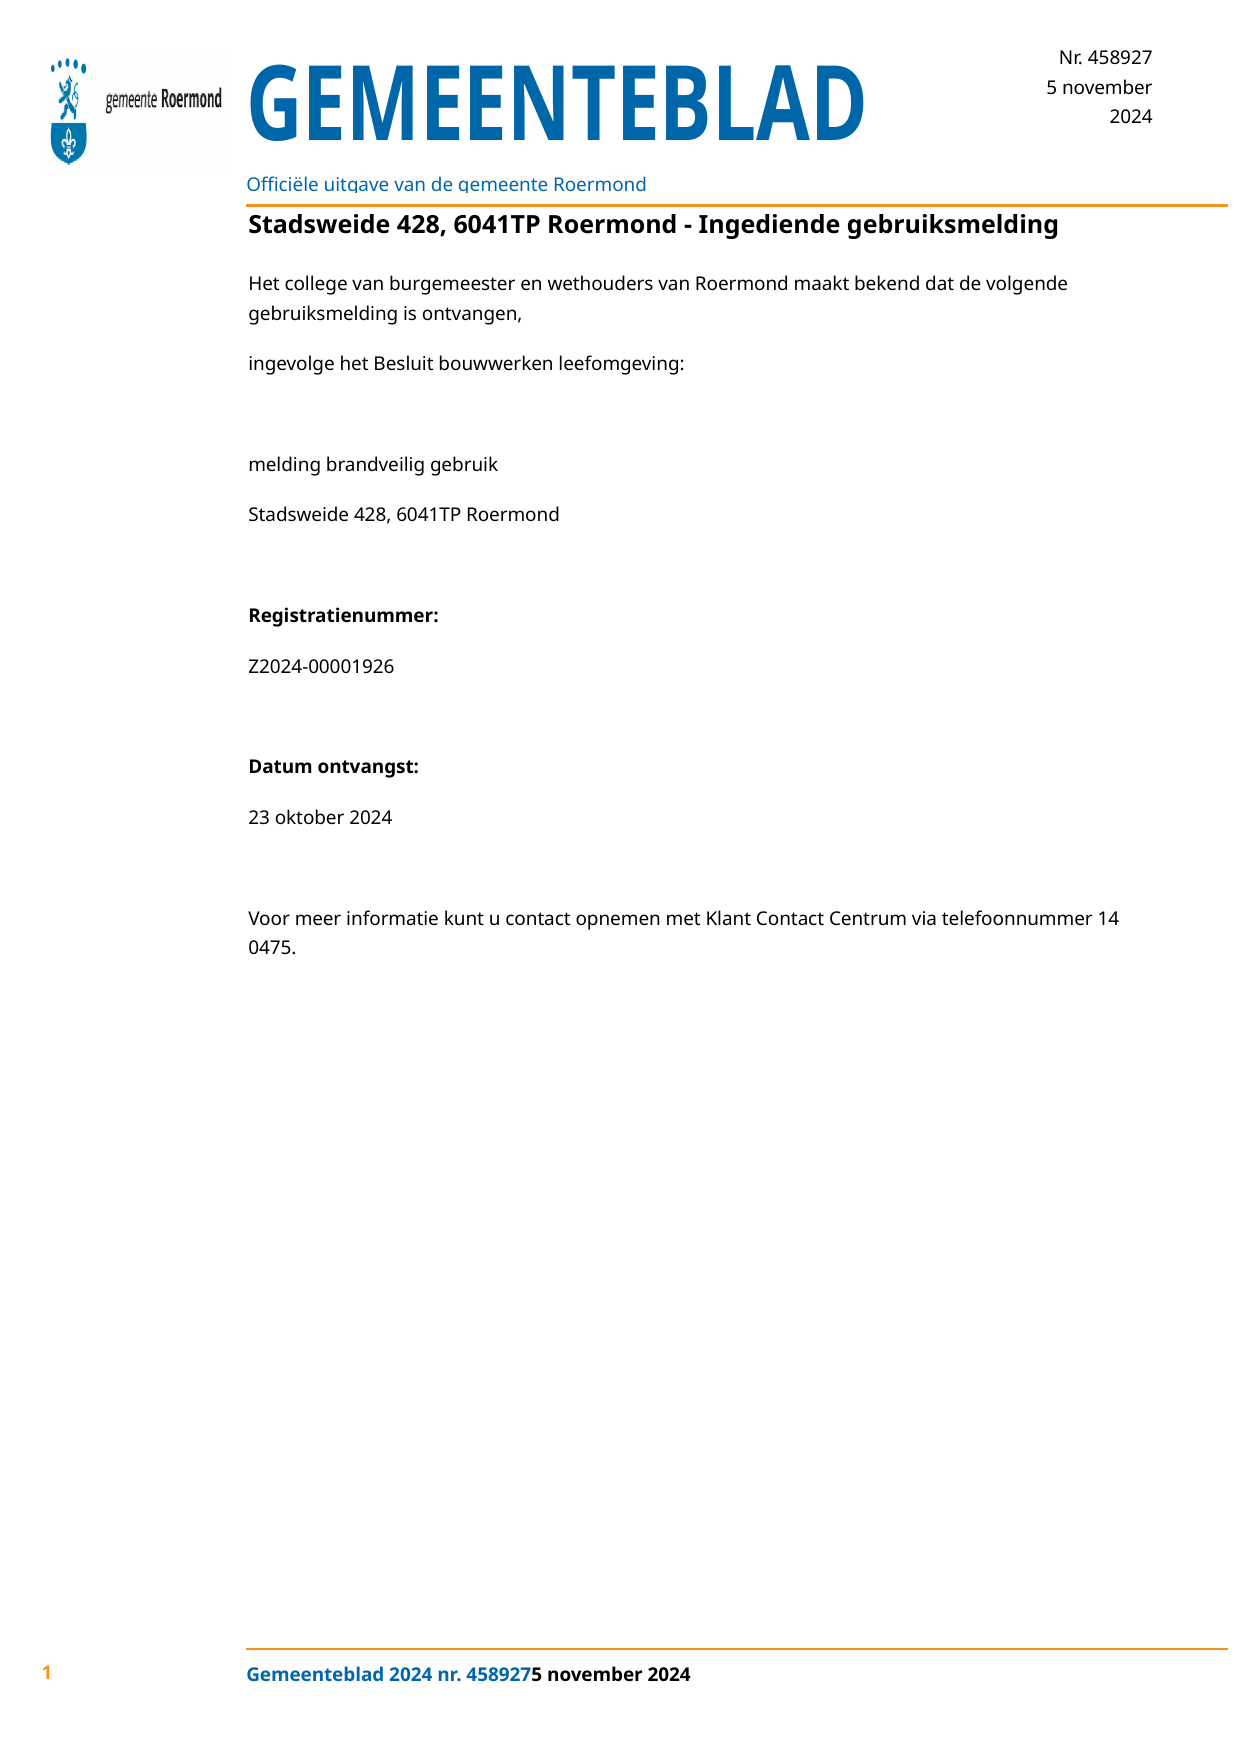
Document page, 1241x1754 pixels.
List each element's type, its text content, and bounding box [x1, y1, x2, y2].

text Z2024-00001926 [248, 653, 1152, 678]
text Datum ontvangst: [248, 754, 1152, 779]
text 23 oktober 2024 [248, 804, 1152, 830]
text melding brandveilig gebruik [248, 451, 1152, 477]
text ingevolge het Besluit bouwwerken leefomgeving: [248, 350, 1152, 376]
text Stadsweide 428, 6041TP Roermond - Ingediende gebruiksmelding [248, 207, 1152, 241]
picture [41, 47, 231, 172]
text Registratienummer: [248, 602, 1152, 628]
text Stadsweide 428, 6041TP Roermond [248, 502, 1152, 527]
text Het college van burgemeester en wethouders van Roermond maakt bekend dat de volgende gebruiksmelding is ontvangen, [248, 270, 1152, 326]
text Voor meer informatie kunt u contact opnemen met Klant Contact Centrum via telefoonnummer 14 0475. [248, 905, 1152, 960]
